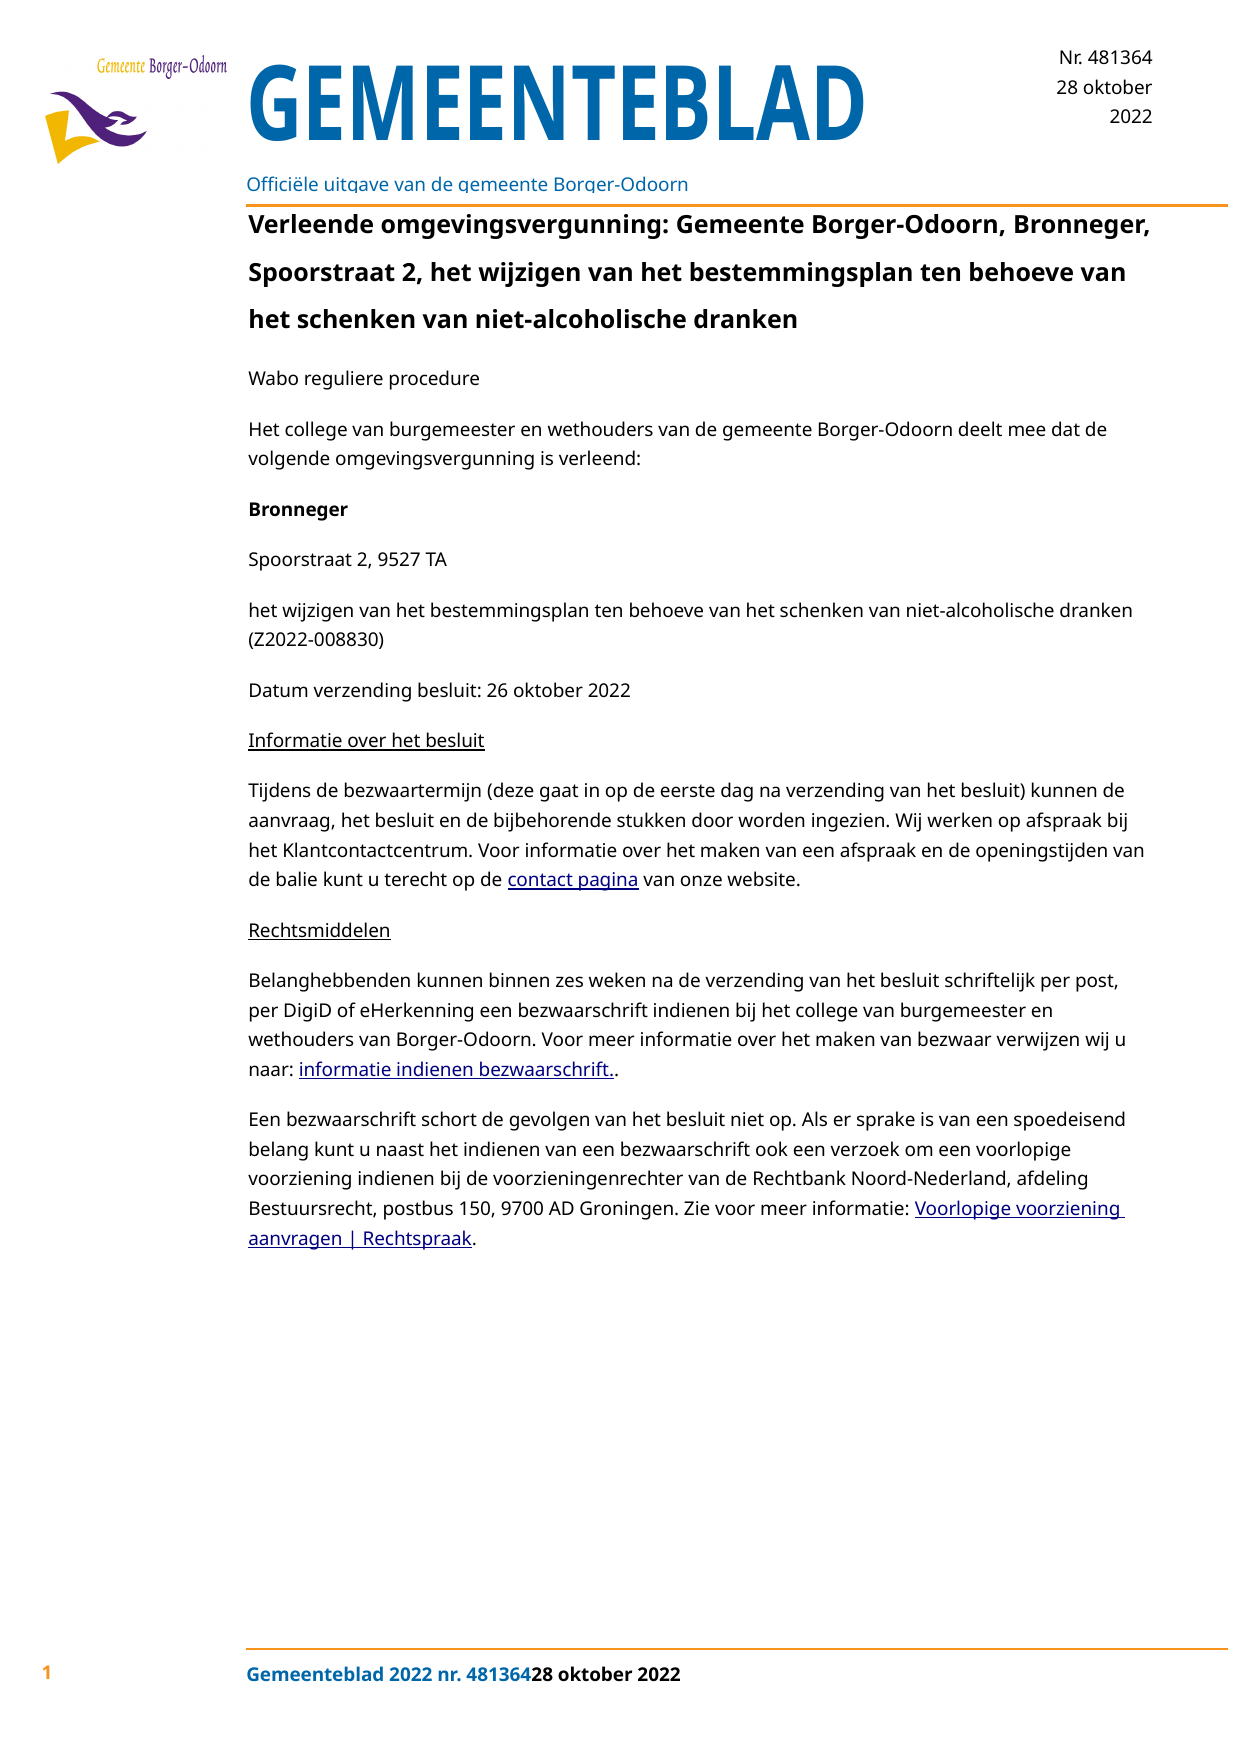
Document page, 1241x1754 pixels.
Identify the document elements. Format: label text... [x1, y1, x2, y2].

text Wabo reguliere procedure [248, 366, 1152, 391]
text Informatie over het besluit [248, 727, 1152, 753]
text Een bezwaarschrift schort de gevolgen van het besluit niet op. Als er sprake is van een spoedeisend belang kunt u naast het indienen van een bezwaarschrift ook een verzoek om een voorlopige voorziening indienen bij de voorzieningenrechter van de Rechtbank Noord-Nederland, afdeling Bestuursrecht, postbus 150, 9700 AD Groningen. Zie voor meer informatie: Voorlopige voorziening aanvragen | Rechtspraak. [248, 1106, 1152, 1250]
text Rechtsmiddelen [248, 917, 1152, 942]
text Het college van burgemeester en wethouders van de gemeente Borger-Odoorn deelt mee dat de volgende omgevingsvergunning is verleend: [248, 416, 1152, 471]
picture [41, 47, 231, 172]
text Bronneger [248, 496, 1152, 522]
text Belanghebbenden kunnen binnen zes weken na de verzending van het besluit schriftelijk per post, per DigiD of eHerkenning een bezwaarschrift indienen bij het college van burgemeester en wethouders van Borger-Odoorn. Voor meer informatie over het maken van bezwaar verwijzen wij u naar: informatie indienen bezwaarschrift.. [248, 967, 1152, 1082]
text Spoorstraat 2, 9527 TA [248, 546, 1152, 572]
text Datum verzending besluit: 26 oktober 2022 [248, 677, 1152, 702]
text Tijdens de bezwaartermijn (deze gaat in op de eerste dag na verzending van het besluit) kunnen de aanvraag, het besluit en de bijbehorende stukken door worden ingezien. Wij werken op afspraak bij het Klantcontactcentrum. Voor informatie over het maken van een afspraak en de openingstijden van de balie kunt u terecht op de contact pagina van onze website. [248, 778, 1152, 892]
text het wijzigen van het bestemmingsplan ten behoeve van het schenken van niet-alcoholische dranken (Z2022-008830) [248, 597, 1152, 652]
text Verleende omgevingsvergunning: Gemeente Borger-Odoorn, Bronneger, Spoorstraat 2, het wijzigen van het bestemmingsplan ten behoeve van het schenken van niet-alcoholische dranken [248, 207, 1152, 336]
